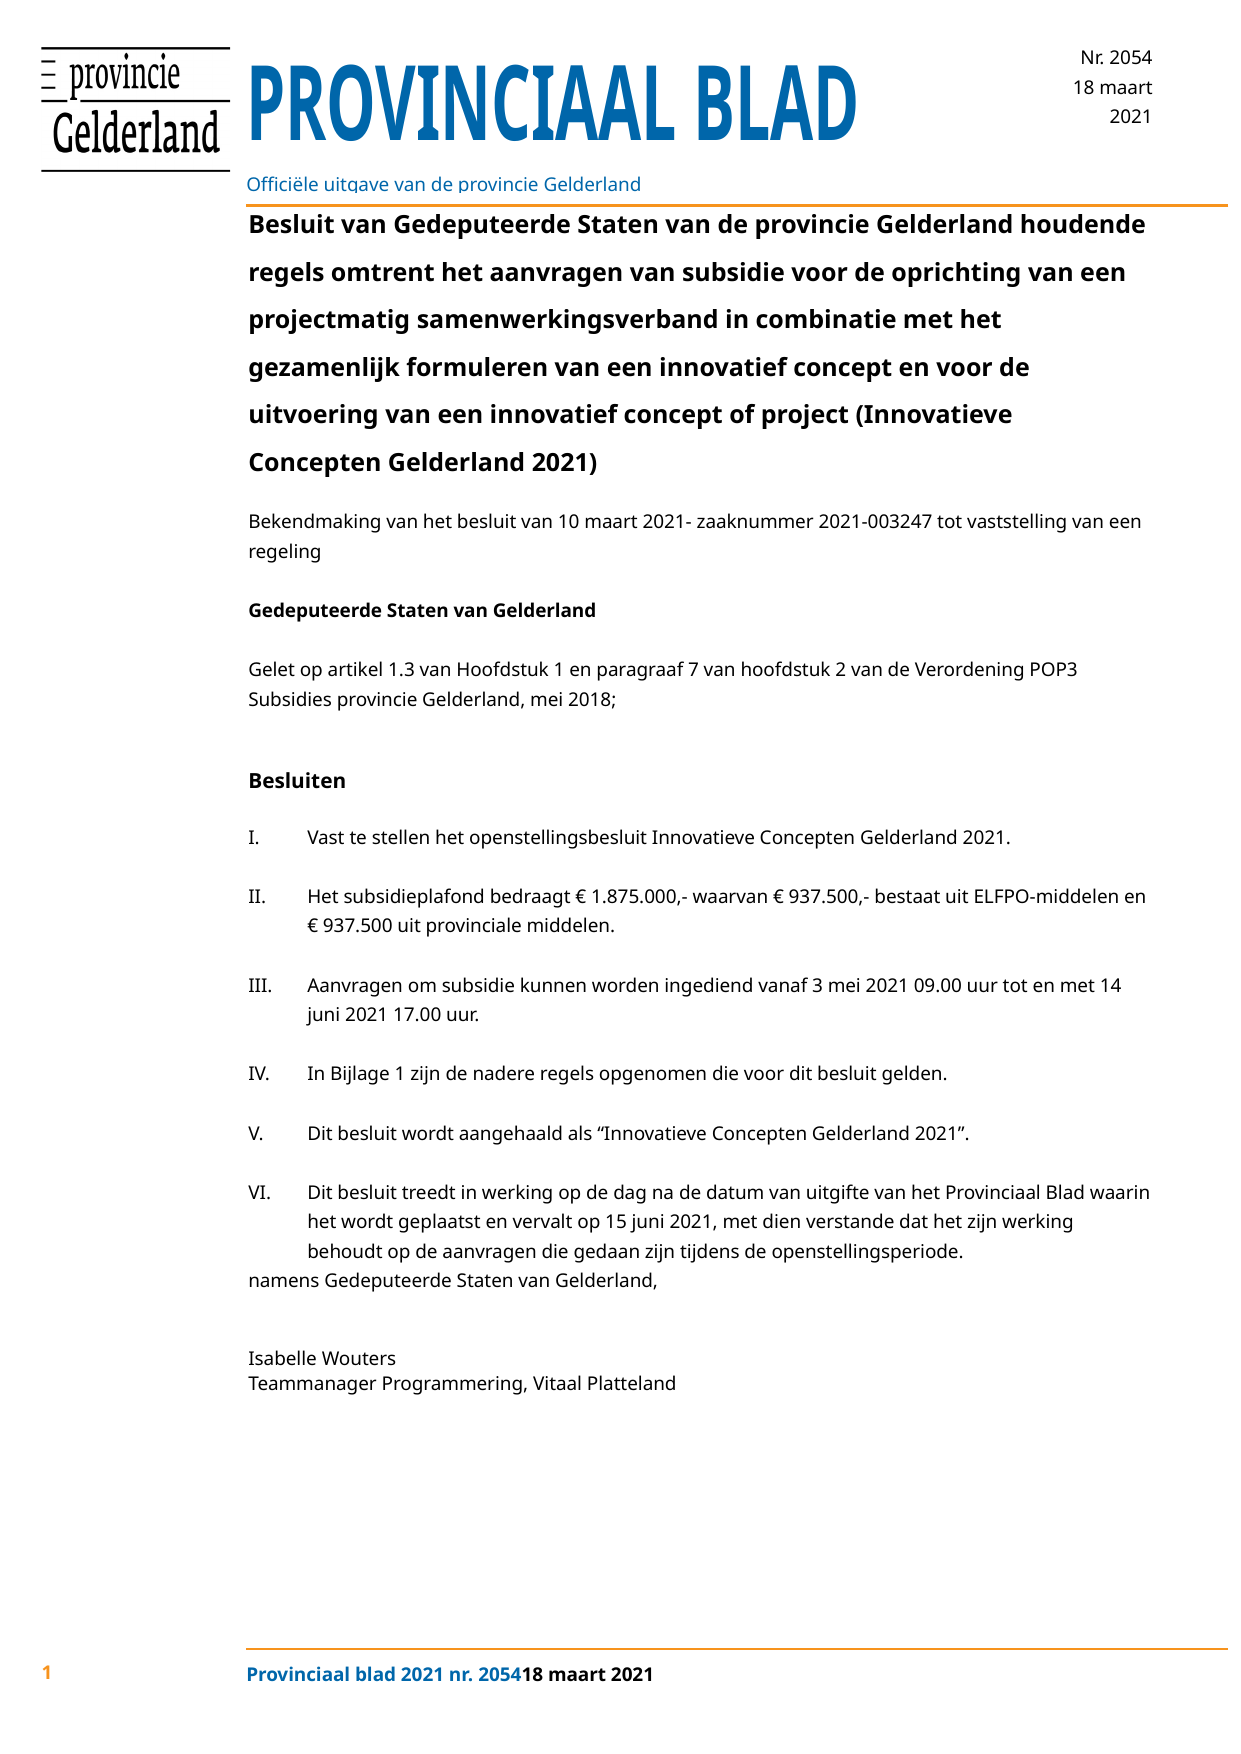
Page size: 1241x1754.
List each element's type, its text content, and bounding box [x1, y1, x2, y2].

text Besluit van Gedeputeerde Staten van de provincie Gelderland houdende regels omtrent het aanvragen van subsidie voor de oprichting van een projectmatig samenwerkingsverband in combinatie met het gezamenlijk formuleren van een innovatief concept en voor de uitvoering van een innovatief concept of project (Innovatieve Concepten Gelderland 2021) [248, 207, 1152, 479]
list In Bijlage 1 zijn de nadere regels opgenomen die voor dit besluit gelden. [248, 1061, 1152, 1086]
list Dit besluit wordt aangehaald als “Innovatieve Concepten Gelderland 2021”. [248, 1120, 1152, 1145]
list Aanvragen om subsidie kunnen worden ingediend vanaf 3 mei 2021 09.00 uur tot en met 14 juni 2021 17.00 uur. [248, 972, 1152, 1027]
picture [41, 47, 231, 172]
list Vast te stellen het openstellingsbesluit Innovatieve Concepten Gelderland 2021. [248, 824, 1152, 849]
list Het subsidieplafond bedraagt € 1.875.000,- waarvan € 937.500,- bestaat uit ELFPO-middelen en € 937.500 uit provinciale middelen. [248, 883, 1152, 938]
text Gedeputeerde Staten van Gelderland [248, 597, 1152, 623]
text Bekendmaking van het besluit van 10 maart 2021- zaaknummer 2021-003247 tot vaststelling van een regeling [248, 508, 1152, 564]
text Teammanager Programmering, Vitaal Platteland [248, 1371, 1152, 1396]
text namens Gedeputeerde Staten van Gelderland, [248, 1268, 1152, 1293]
text Gelet op artikel 1.3 van Hoofdstuk 1 en paragraaf 7 van hoofdstuk 2 van de Verordening POP3 Subsidies provincie Gelderland, mei 2018; [248, 656, 1152, 712]
list Dit besluit treedt in werking op de dag na de datum van uitgifte van het Provinciaal Blad waarin het wordt geplaatst en vervalt op 15 juni 2021, met dien verstande dat het zijn werking behoudt op de aanvragen die gedaan zijn tijdens de openstellingsperiode. [248, 1179, 1152, 1264]
text Besluiten [248, 766, 1152, 794]
text Isabelle Wouters [248, 1345, 1152, 1371]
